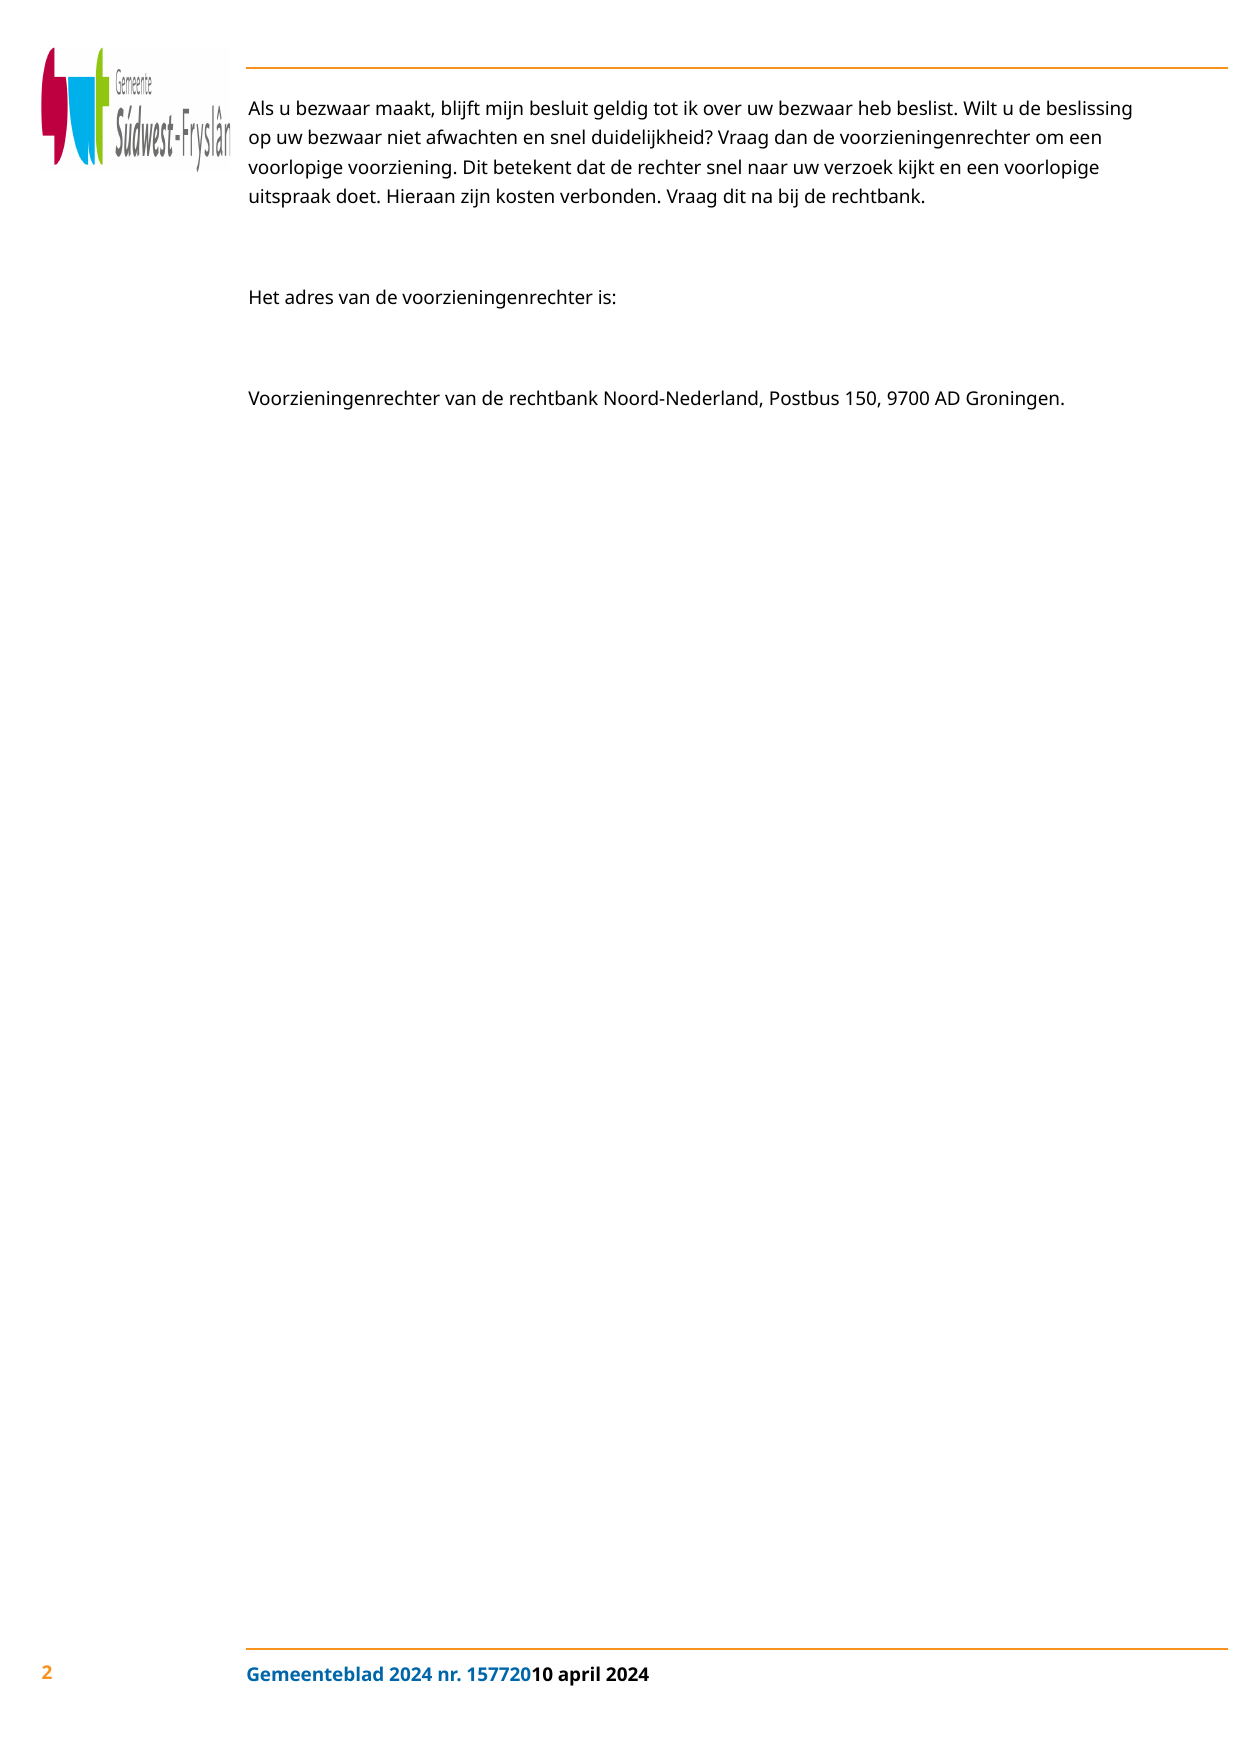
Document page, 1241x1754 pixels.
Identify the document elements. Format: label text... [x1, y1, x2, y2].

text Het adres van de voorzieningenrechter is: [248, 284, 1152, 310]
text Voorzieningenrechter van de rechtbank Noord-Nederland, Postbus 150, 9700 AD Groningen. [248, 385, 1152, 411]
picture [41, 47, 231, 172]
text Als u bezwaar maakt, blijft mijn besluit geldig tot ik over uw bezwaar heb beslist. Wilt u de beslissing op uw bezwaar niet afwachten en snel duidelijkheid? Vraag dan de voorzieningenrechter om een voorlopige voorziening. Dit betekent dat de rechter snel naar uw verzoek kijkt en een voorlopige uitspraak doet. Hieraan zijn kosten verbonden. Vraag dit na bij de rechtbank. [248, 95, 1152, 209]
